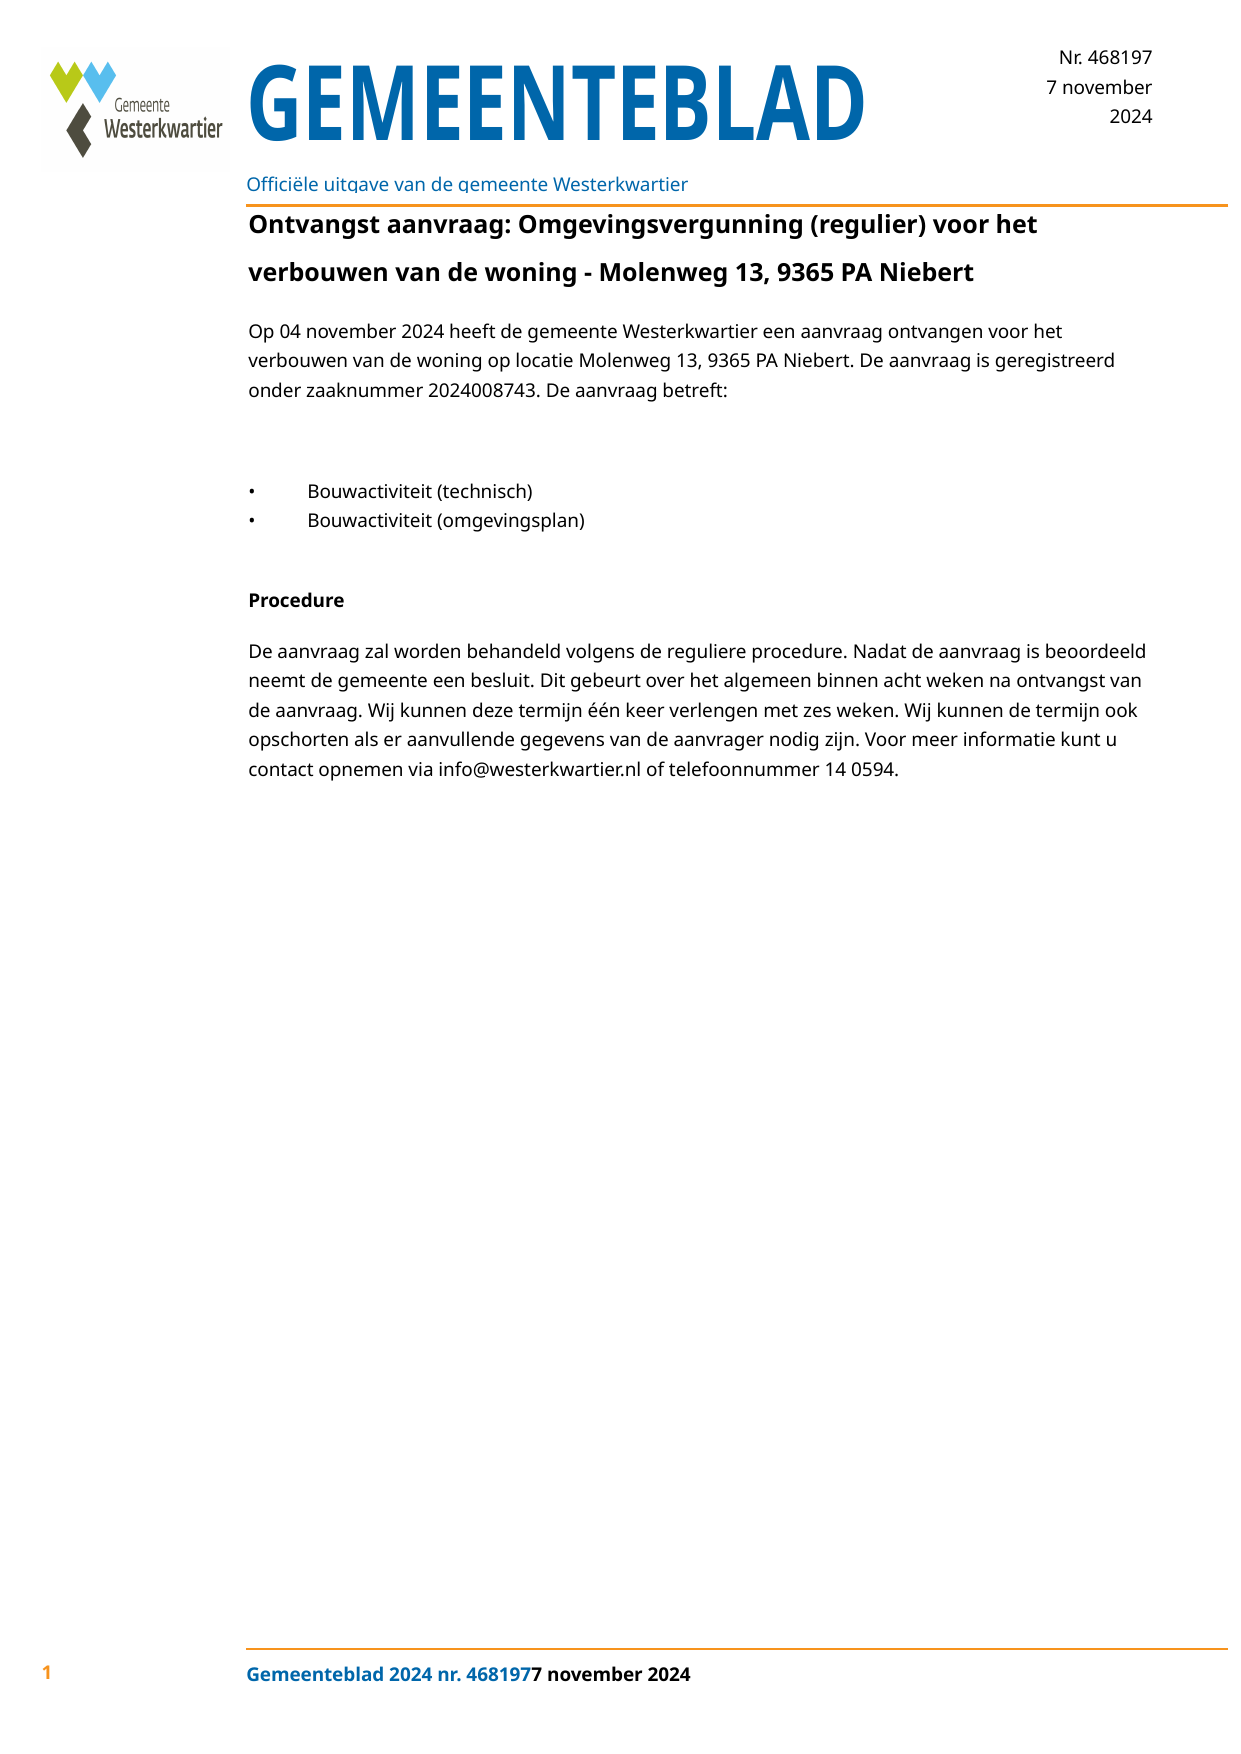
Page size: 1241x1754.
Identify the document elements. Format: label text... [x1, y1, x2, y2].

text Ontvangst aanvraag: Omgevingsvergunning (regulier) voor het verbouwen van de woning - Molenweg 13, 9365 PA Niebert [248, 207, 1152, 288]
list Bouwactiviteit (technisch) [248, 478, 1152, 504]
text De aanvraag zal worden behandeld volgens de reguliere procedure. Nadat de aanvraag is beoordeeld neemt de gemeente een besluit. Dit gebeurt over het algemeen binnen acht weken na ontvangst van de aanvraag. Wij kunnen deze termijn één keer verlengen met zes weken. Wij kunnen de termijn ook opschorten als er aanvullende gegevens van de aanvrager nodig zijn. Voor meer informatie kunt u contact opnemen via info@westerkwartier.nl of telefoonnummer 14 0594. [248, 638, 1152, 782]
text Procedure [248, 587, 1152, 613]
list Bouwactiviteit (omgevingsplan) [248, 507, 1152, 533]
text Op 04 november 2024 heeft de gemeente Westerkwartier een aanvraag ontvangen voor het verbouwen van de woning op locatie Molenweg 13, 9365 PA Niebert. De aanvraag is geregistreerd onder zaaknummer 2024008743. De aanvraag betreft: [248, 318, 1152, 403]
picture [41, 47, 231, 172]
